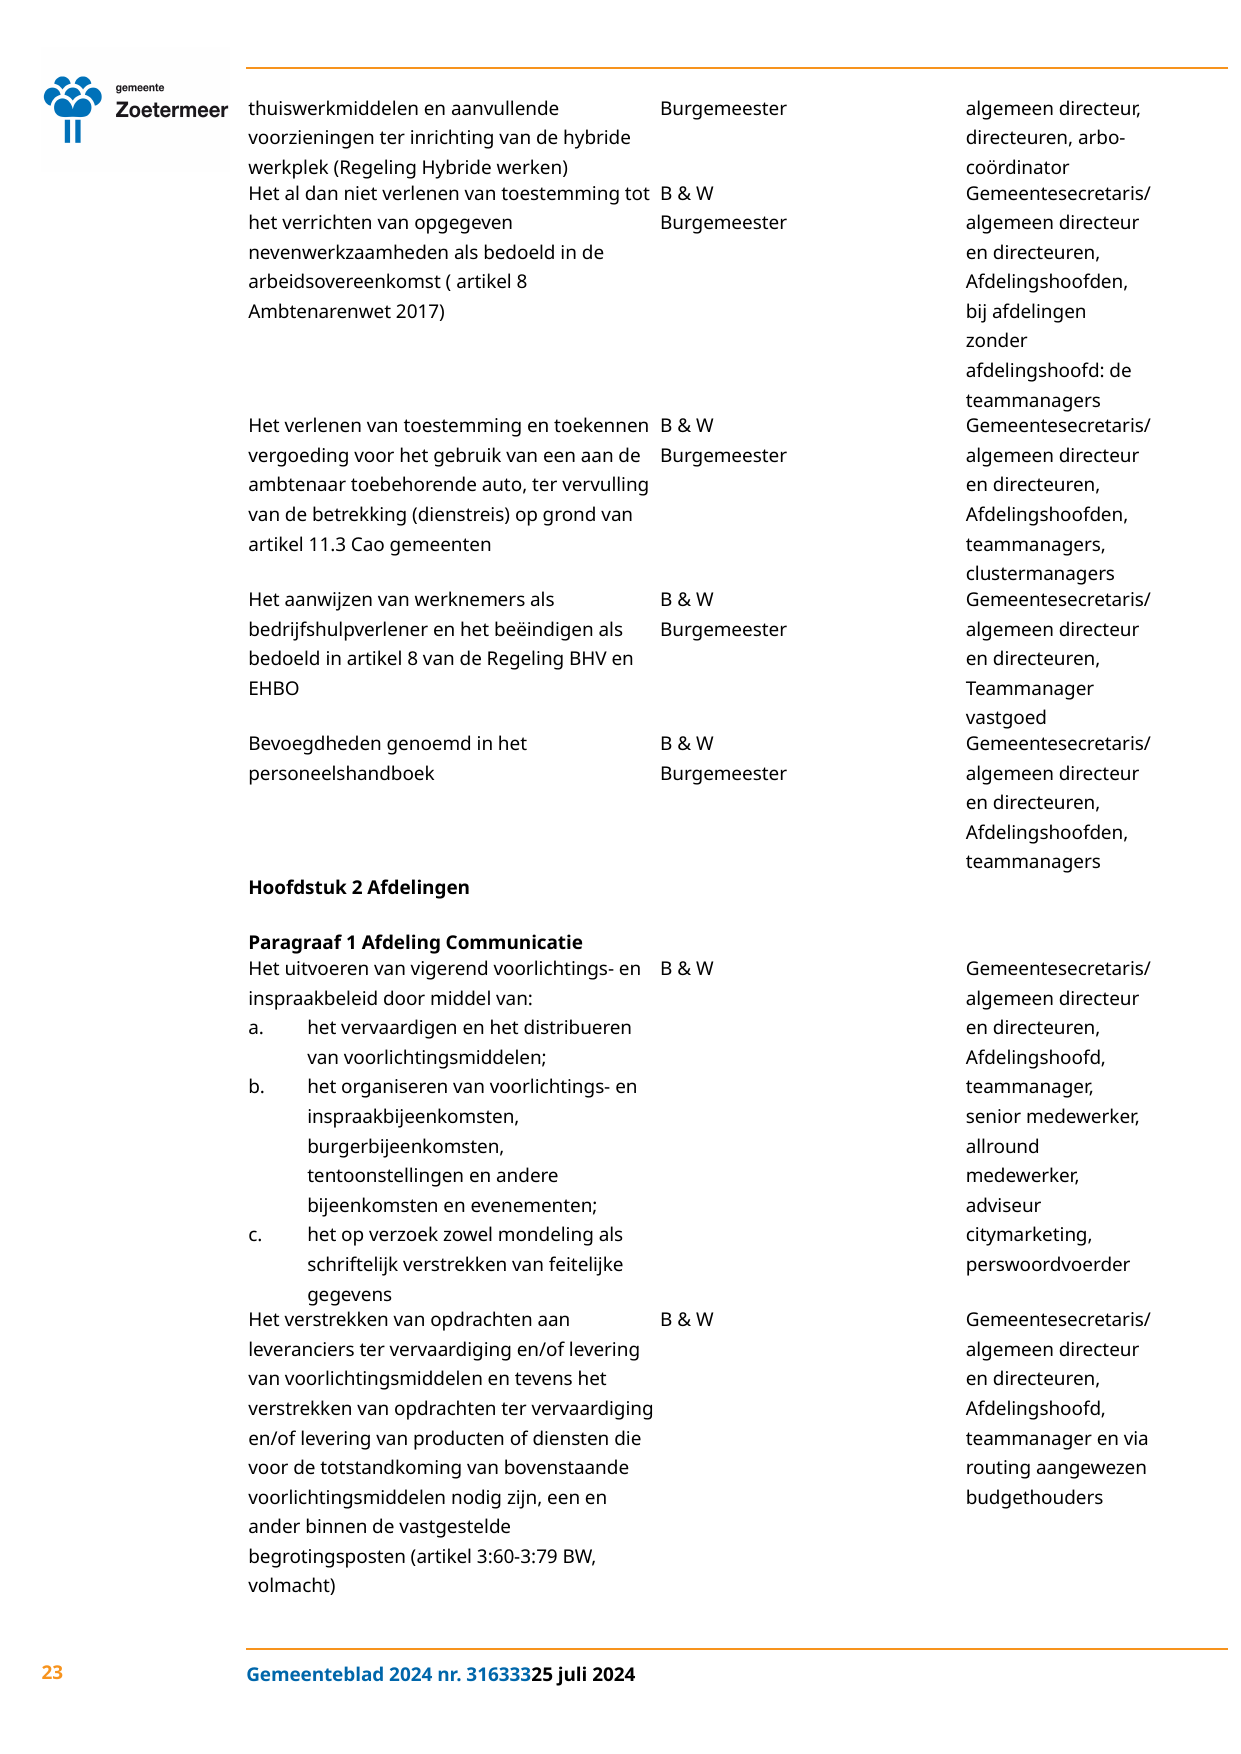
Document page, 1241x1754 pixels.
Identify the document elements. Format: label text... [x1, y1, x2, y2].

table_cell Het verstrekken van opdrachten aan leveranciers ter vervaardiging en/of levering van voorlichtingsmiddelen en tevens het verstrekken van opdrachten ter vervaardiging en/of levering van producten of diensten die voor de totstandkoming van bovenstaande voorlichtingsmiddelen nodig zijn, een en ander binnen de vastgestelde begrotingsposten (artikel 3:60-3:79 BW, volmacht) [248, 1306, 660, 1598]
table_cell B & W [660, 1306, 813, 1598]
picture [41, 47, 231, 172]
table_cell B & W [660, 955, 813, 1306]
table_cell [660, 874, 813, 929]
table_cell [813, 586, 966, 730]
table_cell Het aanwijzen van werknemers als bedrijfshulpverlener en het beëindigen als bedoeld in artikel 8 van de Regeling BHV en EHBO [248, 586, 660, 730]
table_cell Het uitvoeren van vigerend voorlichtings- en inspraakbeleid door middel van: het vervaardigen en het distribueren van voorlichtingsmiddelen; het organiseren van voorlichtings- en inspraakbijeenkomsten, burgerbijeenkomsten, tentoonstellingen en andere bijeenkomsten en evenementen; het op verzoek zowel mondeling als schriftelijk verstrekken van feitelijke gegevens [248, 955, 660, 1306]
table_cell [813, 413, 966, 586]
table_cell thuiswerkmiddelen en aanvullende voorzieningen ter inrichting van de hybride werkplek (Regeling Hybride werken) [248, 95, 660, 180]
table_cell Paragraaf 1 Afdeling Communicatie [248, 930, 660, 955]
table_cell [813, 930, 966, 955]
table_cell Gemeentesecretaris/ algemeen directeur en directeuren, Afdelingshoofden, teammanagers, clustermanagers [966, 413, 1152, 586]
table_cell [813, 874, 966, 929]
table_cell B & W Burgemeester [660, 180, 813, 412]
table_cell B & W Burgemeester [660, 413, 813, 586]
table_cell Burgemeester [660, 95, 813, 180]
table_cell B & W Burgemeester [660, 586, 813, 730]
table_cell Het verlenen van toestemming en toekennen vergoeding voor het gebruik van een aan de ambtenaar toebehorende auto, ter vervulling van de betrekking (dienstreis) op grond van artikel 11.3 Cao gemeenten [248, 413, 660, 586]
table_cell [813, 95, 966, 180]
table_cell B & W Burgemeester [660, 730, 813, 874]
table_cell Het al dan niet verlenen van toestemming tot het verrichten van opgegeven nevenwerkzaamheden als bedoeld in de arbeidsovereenkomst ( artikel 8 Ambtenarenwet 2017) [248, 180, 660, 412]
table_cell Gemeentesecretaris/ algemeen directeur en directeuren, Afdelingshoofden, bij afdelingen zonder afdelingshoofd: de teammanagers [966, 180, 1152, 412]
table_cell algemeen directeur, directeuren, arbo-coördinator [966, 95, 1152, 180]
table_cell [660, 930, 813, 955]
table_cell [966, 930, 1152, 955]
table_cell Gemeentesecretaris/ algemeen directeur en directeuren, Afdelingshoofd, teammanager, senior medewerker, allround medewerker, adviseur citymarketing, perswoordvoerder [966, 955, 1152, 1306]
table_cell Bevoegdheden genoemd in het personeelshandboek [248, 730, 660, 874]
table_cell [813, 955, 966, 1306]
table_cell [813, 1306, 966, 1598]
table_cell Gemeentesecretaris/ algemeen directeur en directeuren, Afdelingshoofd, teammanager en via routing aangewezen budgethouders [966, 1306, 1152, 1598]
table_cell Hoofdstuk 2 Afdelingen [248, 874, 660, 929]
table_cell Gemeentesecretaris/ algemeen directeur en directeuren, Teammanager vastgoed [966, 586, 1152, 730]
table_cell [813, 180, 966, 412]
table_cell [966, 874, 1152, 929]
table_cell Gemeentesecretaris/ algemeen directeur en directeuren, Afdelingshoofden, teammanagers [966, 730, 1152, 874]
table_cell [813, 730, 966, 874]
